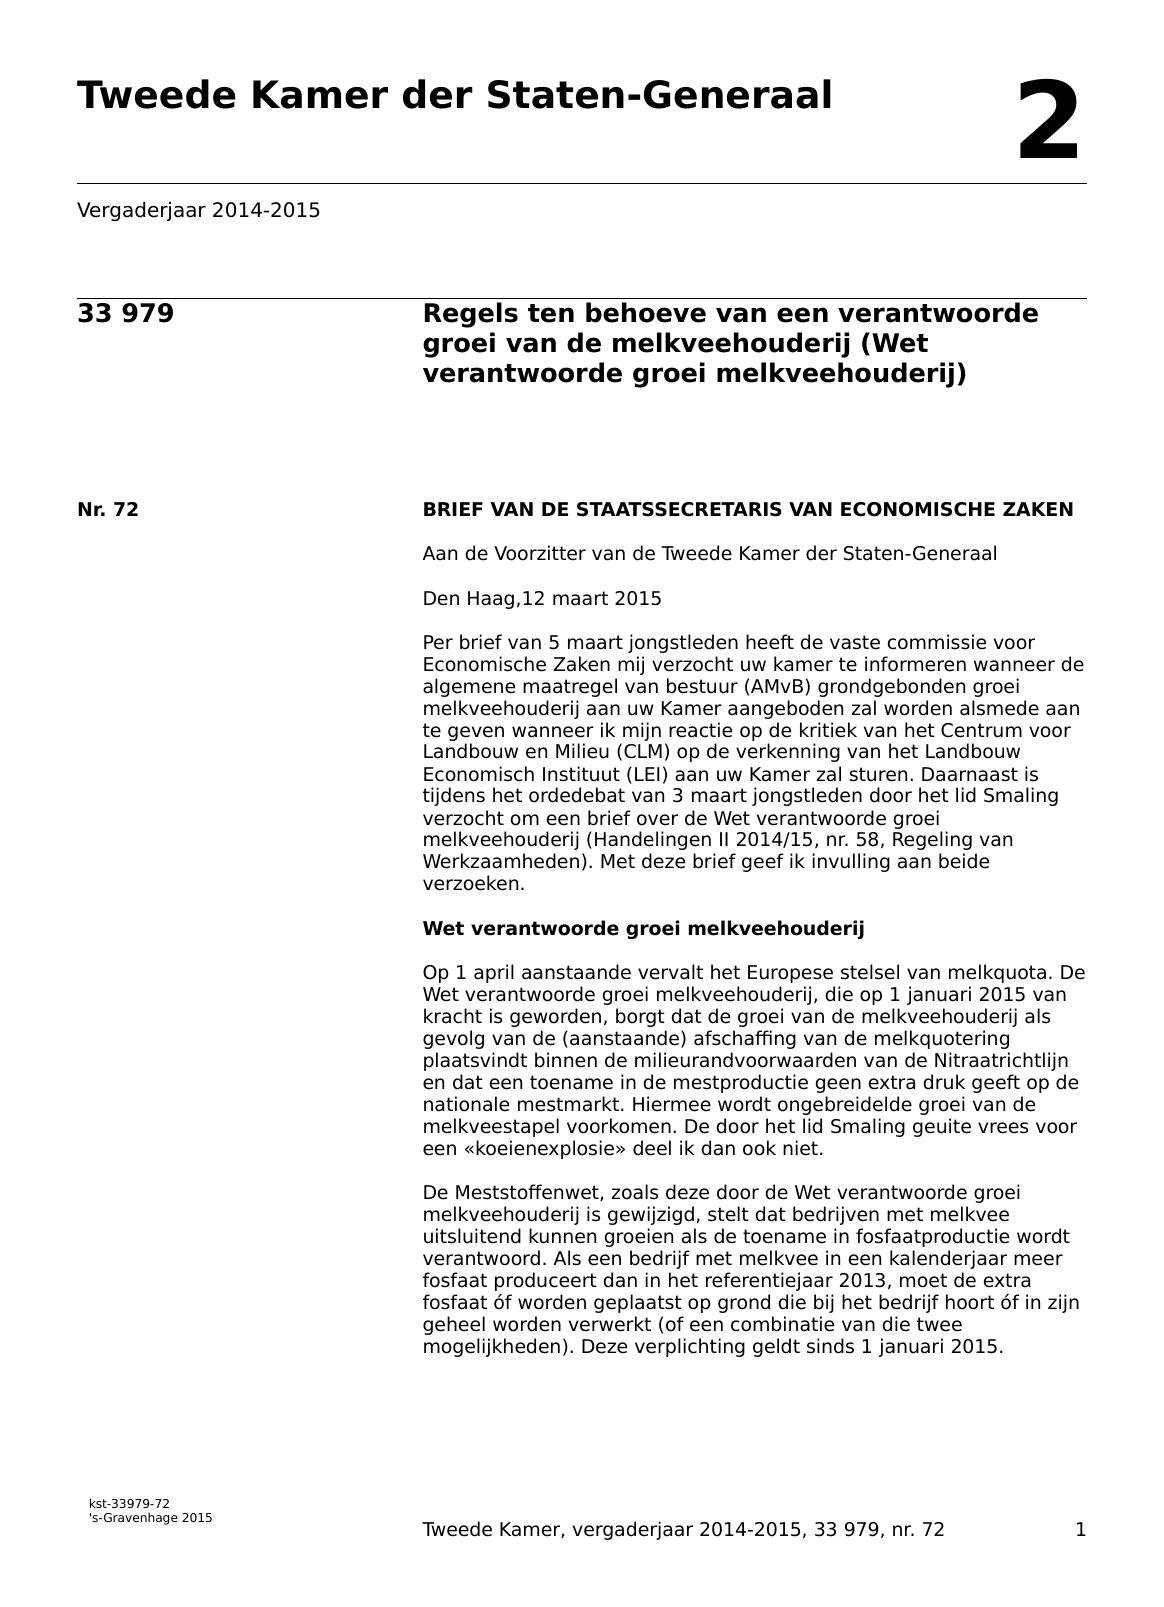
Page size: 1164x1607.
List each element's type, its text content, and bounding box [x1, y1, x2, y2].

subtitle Wet verantwoorde groei melkveehouderij [422, 917, 1087, 939]
subtitle Nr. 72 BRIEF VAN DE STAATSSECRETARIS VAN ECONOMISCHE ZAKEN [77, 499, 1087, 521]
subtitle 33 979 Regels ten behoeve van een verantwoorde groei van de melkveehouderij (Wet verantwoorde groei melkveehouderij) [77, 299, 1087, 388]
text Den Haag,12 maart 2015 [422, 587, 1087, 609]
text Per brief van 5 maart jongstleden heeft de vaste commissie voor Economische Zaken mij verzocht uw kamer te informeren wanneer de algemene maatregel van bestuur (AMvB) grondgebonden groei melkveehouderij aan uw Kamer aangeboden zal worden alsmede aan te geven wanneer ik mijn reactie op de kritiek van het Centrum voor Landbouw en Milieu (CLM) op de verkenning van het Landbouw Economisch Instituut (LEI) aan uw Kamer zal sturen. Daarnaast is tijdens het ordedebat van 3 maart jongstleden door het lid Smaling verzocht om een brief over de Wet verantwoorde groei melkveehouderij (Handelingen II 2014/15, nr. 58, Regeling van Werkzaamheden). Met deze brief geef ik invulling aan beide verzoeken. [422, 632, 1087, 895]
table_header Tweede Kamer der Staten-Generaal [77, 59, 886, 183]
text De Meststoffenwet, zoals deze door de Wet verantwoorde groei melkveehouderij is gewijzigd, stelt dat bedrijven met melkvee uitsluitend kunnen groeien als de toename in fosfaatproductie wordt verantwoord. Als een bedrijf met melkvee in een kalenderjaar meer fosfaat produceert dan in het referentiejaar 2013, moet de extra fosfaat óf worden geplaatst op grond die bij het bedrijf hoort óf in zijn geheel worden verwerkt (of een combinatie van die twee mogelijkheden). Deze verplichting geldt sinds 1 januari 2015. [422, 1182, 1087, 1357]
text 's-Gravenhage 2015 [88, 1511, 323, 1525]
table_header 2 [886, 59, 1087, 183]
text kst-33979-72 [88, 1497, 323, 1511]
text Op 1 april aanstaande vervalt het Europese stelsel van melkquota. De Wet verantwoorde groei melkveehouderij, die op 1 januari 2015 van kracht is geworden, borgt dat de groei van de melkveehouderij als gevolg van de (aanstaande) afschaffing van de melkquotering plaatsvindt binnen de milieurandvoorwaarden van de Nitraatrichtlijn en dat een toename in de mestproductie geen extra druk geeft op de nationale mestmarkt. Hiermee wordt ongebreidelde groei van de melkveestapel voorkomen. De door het lid Smaling geuite vrees voor een «koeienexplosie» deel ik dan ook niet. [422, 962, 1087, 1159]
table_cell Vergaderjaar 2014-2015 [77, 184, 1087, 298]
text Aan de Voorzitter van de Tweede Kamer der Staten-Generaal [422, 543, 1087, 565]
